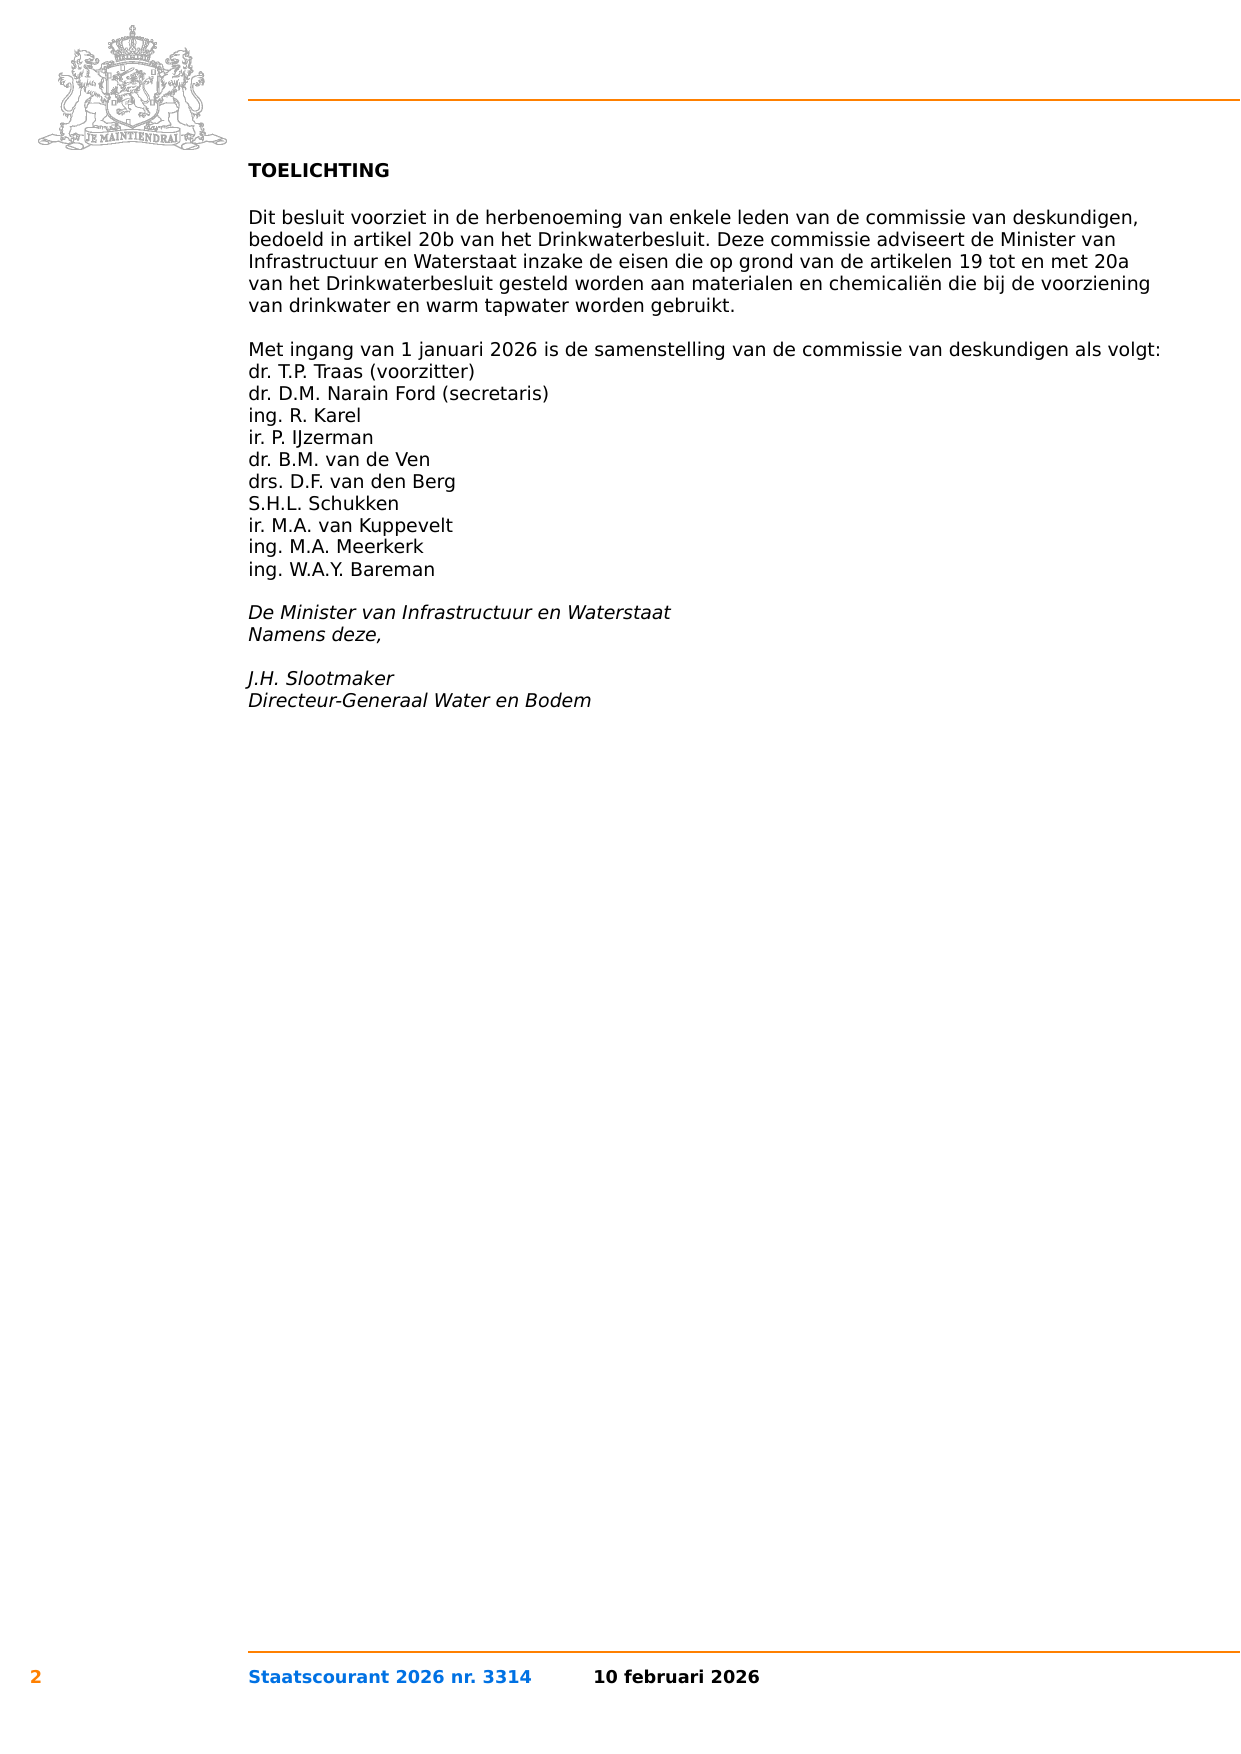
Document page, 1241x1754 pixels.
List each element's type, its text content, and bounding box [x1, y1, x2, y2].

text dr. T.P. Traas (voorzitter) [248, 361, 1163, 383]
text ir. M.A. van Kuppevelt [248, 514, 1163, 536]
picture [38, 25, 227, 150]
text ing. M.A. Meerkerk [248, 536, 1163, 558]
text Dit besluit voorziet in de herbenoeming van enkele leden van de commissie van deskundigen, bedoeld in artikel 20b van het Drinkwaterbesluit. Deze commissie adviseert de Minister van Infrastructuur en Waterstaat inzake de eisen die op grond van de artikelen 19 tot en met 20a van het Drinkwaterbesluit gesteld worden aan materialen en chemicaliën die bij de voorziening van drinkwater en warm tapwater worden gebruikt. [248, 207, 1163, 317]
text drs. D.F. van den Berg [248, 471, 1163, 492]
text dr. D.M. Narain Ford (secretaris) [248, 383, 1163, 404]
text De Minister van Infrastructuur en Waterstaat Namens deze, J.H. Slootmaker Directeur-Generaal Water en Bodem [248, 602, 1163, 712]
text ing. R. Karel [248, 404, 1163, 427]
text ir. P. IJzerman [248, 427, 1163, 448]
text Met ingang van 1 januari 2026 is de samenstelling van de commissie van deskundigen als volgt: [248, 339, 1163, 361]
text ing. W.A.Y. Bareman [248, 558, 1163, 580]
subtitle TOELICHTING [248, 160, 1163, 182]
text dr. B.M. van de Ven [248, 448, 1163, 471]
text S.H.L. Schukken [248, 492, 1163, 514]
